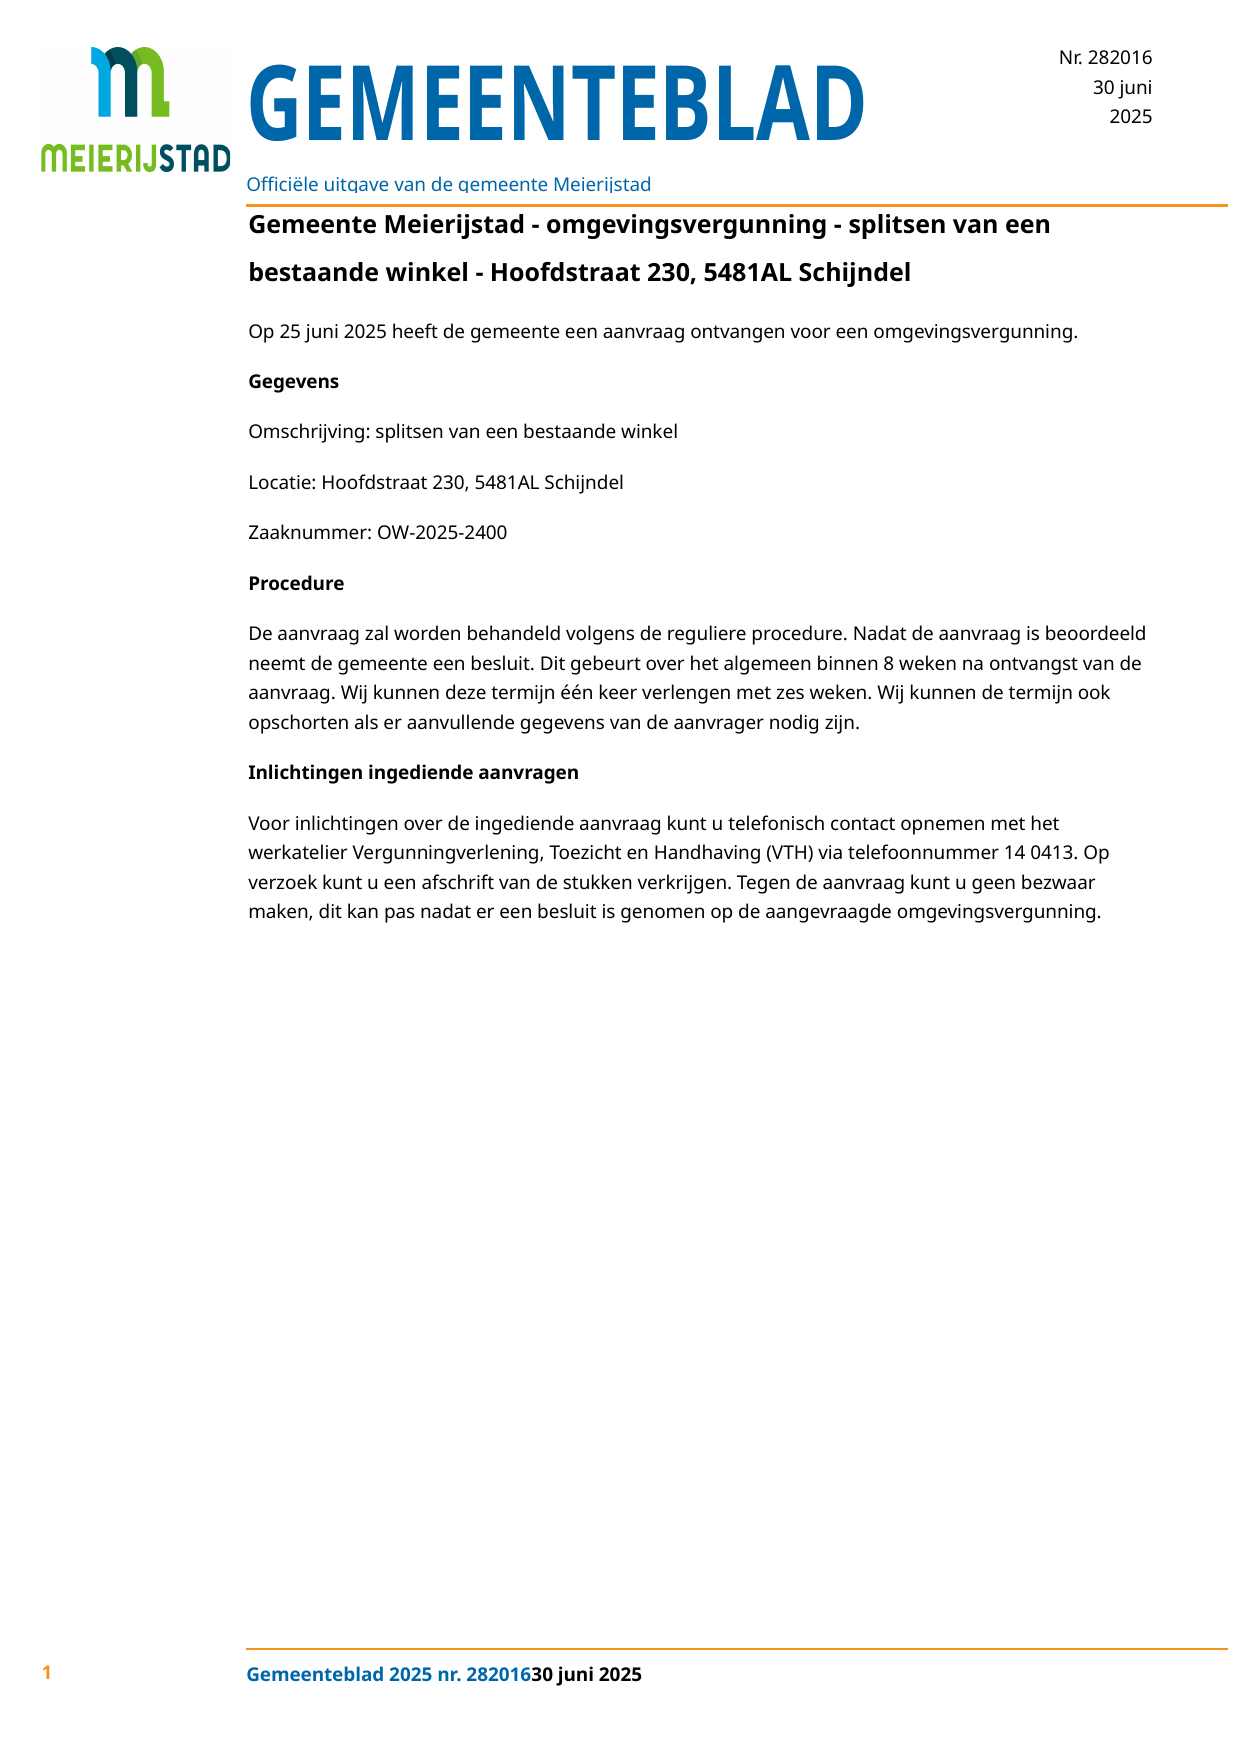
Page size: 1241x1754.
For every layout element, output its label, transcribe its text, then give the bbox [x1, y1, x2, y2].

text Gegevens [248, 368, 1152, 394]
text De aanvraag zal worden behandeld volgens de reguliere procedure. Nadat de aanvraag is beoordeeld neemt de gemeente een besluit. Dit gebeurt over het algemeen binnen 8 weken na ontvangst van de aanvraag. Wij kunnen deze termijn één keer verlengen met zes weken. Wij kunnen de termijn ook opschorten als er aanvullende gegevens van de aanvrager nodig zijn. [248, 620, 1152, 735]
text Gemeente Meierijstad - omgevingsvergunning - splitsen van een bestaande winkel - Hoofdstraat 230, 5481AL Schijndel [248, 207, 1152, 288]
text Locatie: Hoofdstraat 230, 5481AL Schijndel [248, 469, 1152, 495]
text Inlichtingen ingediende aanvragen [248, 759, 1152, 785]
text Op 25 juni 2025 heeft de gemeente een aanvraag ontvangen voor een omgevingsvergunning. [248, 318, 1152, 344]
text Zaaknummer: OW-2025-2400 [248, 519, 1152, 545]
text Procedure [248, 570, 1152, 596]
text Voor inlichtingen over de ingediende aanvraag kunt u telefonisch contact opnemen met het werkatelier Vergunningverlening, Toezicht en Handhaving (VTH) via telefoonnummer 14 0413. Op verzoek kunt u een afschrift van de stukken verkrijgen. Tegen de aanvraag kunt u geen bezwaar maken, dit kan pas nadat er een besluit is genomen op de aangevraagde omgevingsvergunning. [248, 810, 1152, 924]
text Omschrijving: splitsen van een bestaande winkel [248, 419, 1152, 444]
picture [41, 47, 231, 172]
